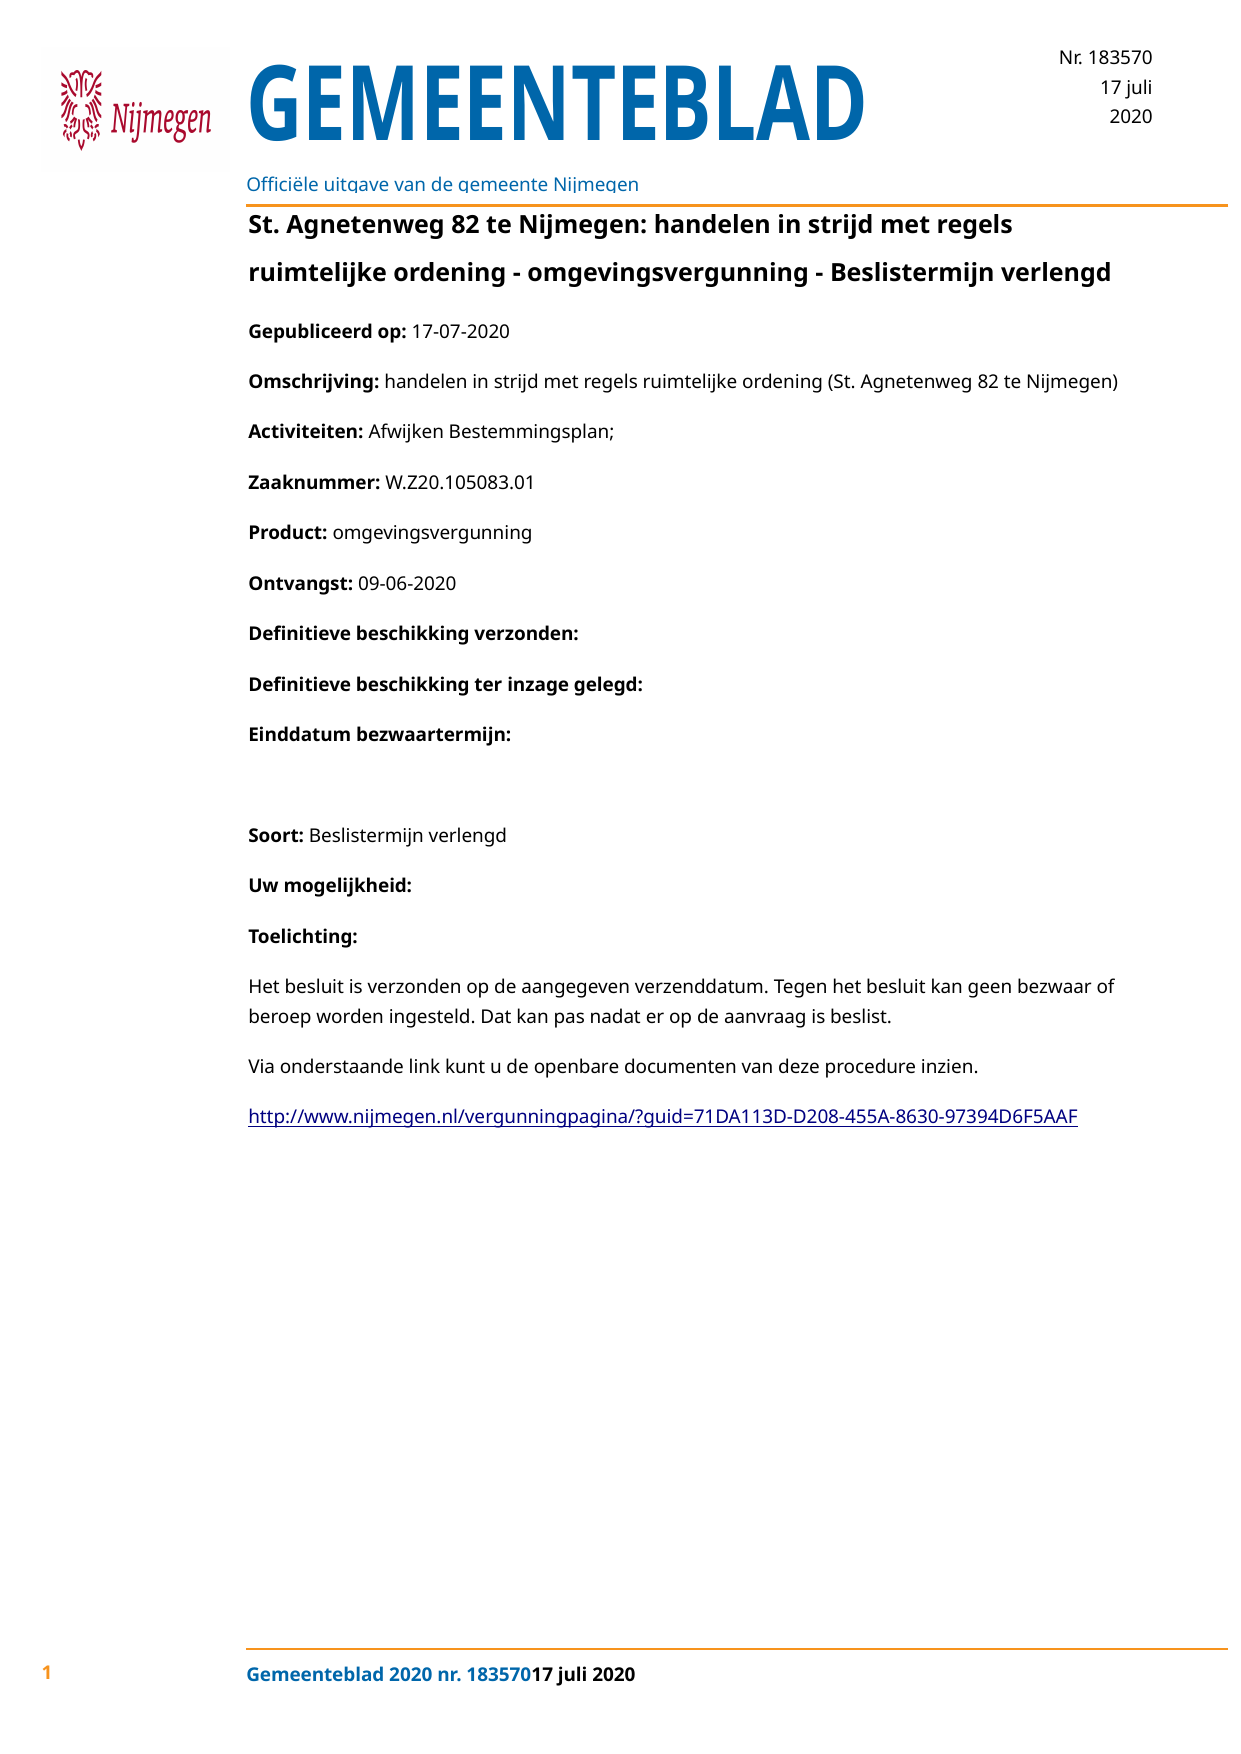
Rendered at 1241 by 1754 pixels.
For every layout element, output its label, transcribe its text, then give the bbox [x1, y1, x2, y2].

text Het besluit is verzonden op de aangegeven verzenddatum. Tegen het besluit kan geen bezwaar of beroep worden ingesteld. Dat kan pas nadat er op de aanvraag is beslist. [248, 973, 1152, 1029]
text St. Agnetenweg 82 te Nijmegen: handelen in strijd met regels ruimtelijke ordening - omgevingsvergunning - Beslistermijn verlengd [248, 207, 1152, 288]
text Soort: Beslistermijn verlengd [248, 822, 1152, 848]
text Activiteiten: Afwijken Bestemmingsplan; [248, 419, 1152, 444]
text Uw mogelijkheid: [248, 872, 1152, 898]
text Product: omgevingsvergunning [248, 519, 1152, 545]
text Toelichting: [248, 923, 1152, 949]
text Gepubliceerd op: 17-07-2020 [248, 318, 1152, 344]
text Definitieve beschikking ter inzage gelegd: [248, 671, 1152, 697]
text Ontvangst: 09-06-2020 [248, 570, 1152, 596]
text Omschrijving: handelen in strijd met regels ruimtelijke ordening (St. Agnetenweg 82 te Nijmegen) [248, 368, 1152, 394]
text Zaaknummer: W.Z20.105083.01 [248, 469, 1152, 495]
text Definitieve beschikking verzonden: [248, 620, 1152, 646]
picture [41, 47, 231, 172]
text Via onderstaande link kunt u de openbare documenten van deze procedure inzien. [248, 1053, 1152, 1079]
text Einddatum bezwaartermijn: [248, 721, 1152, 747]
text http://www.nijmegen.nl/vergunningpagina/?guid=71DA113D-D208-455A-8630-97394D6F5AAF [248, 1104, 1152, 1129]
